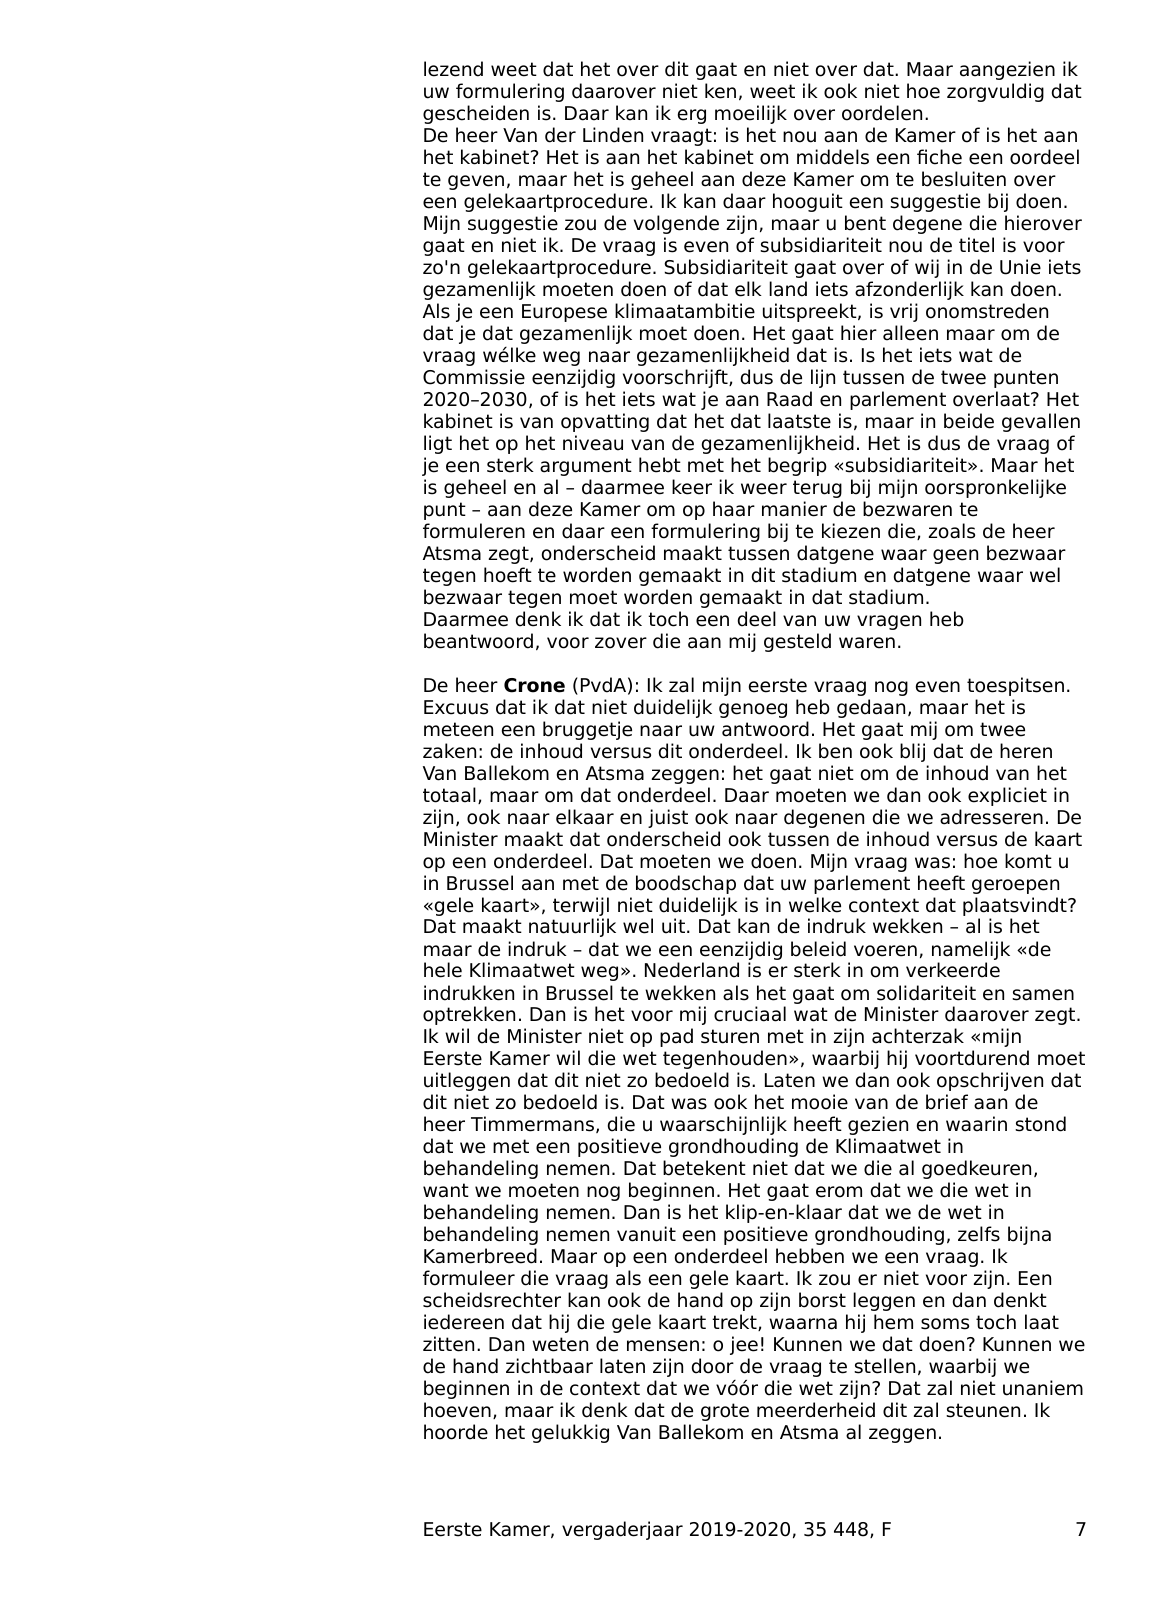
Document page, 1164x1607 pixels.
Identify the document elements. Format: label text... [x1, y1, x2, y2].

text De heer Crone (PvdA): Ik zal mijn eerste vraag nog even toespitsen. Excuus dat ik dat niet duidelijk genoeg heb gedaan, maar het is meteen een bruggetje naar uw antwoord. Het gaat mij om twee zaken: de inhoud versus dit onderdeel. Ik ben ook blij dat de heren Van Ballekom en Atsma zeggen: het gaat niet om de inhoud van het totaal, maar om dat onderdeel. Daar moeten we dan ook expliciet in zijn, ook naar elkaar en juist ook naar degenen die we adresseren. De Minister maakt dat onderscheid ook tussen de inhoud versus de kaart op een onderdeel. Dat moeten we doen. Mijn vraag was: hoe komt u in Brussel aan met de boodschap dat uw parlement heeft geroepen «gele kaart», terwijl niet duidelijk is in welke context dat plaatsvindt? Dat maakt natuurlijk wel uit. Dat kan de indruk wekken – al is het maar de indruk – dat we een eenzijdig beleid voeren, namelijk «de hele Klimaatwet weg». Nederland is er sterk in om verkeerde indrukken in Brussel te wekken als het gaat om solidariteit en samen optrekken. Dan is het voor mij cruciaal wat de Minister daarover zegt. Ik wil de Minister niet op pad sturen met in zijn achterzak «mijn Eerste Kamer wil die wet tegenhouden», waarbij hij voortdurend moet uitleggen dat dit niet zo bedoeld is. Laten we dan ook opschrijven dat dit niet zo bedoeld is. Dat was ook het mooie van de brief aan de heer Timmermans, die u waarschijnlijk heeft gezien en waarin stond dat we met een positieve grondhouding de Klimaatwet in behandeling nemen. Dat betekent niet dat we die al goedkeuren, want we moeten nog beginnen. Het gaat erom dat we die wet in behandeling nemen. Dan is het klip-en-klaar dat we de wet in behandeling nemen vanuit een positieve grondhouding, zelfs bijna Kamerbreed. Maar op een onderdeel hebben we een vraag. Ik formuleer die vraag als een gele kaart. Ik zou er niet voor zijn. Een scheidsrechter kan ook de hand op zijn borst leggen en dan denkt iedereen dat hij die gele kaart trekt, waarna hij hem soms toch laat zitten. Dan weten de mensen: o jee! Kunnen we dat doen? Kunnen we de hand zichtbaar laten zijn door de vraag te stellen, waarbij we beginnen in de context dat we vóór die wet zijn? Dat zal niet unaniem hoeven, maar ik denk dat de grote meerderheid dit zal steunen. Ik hoorde het gelukkig Van Ballekom en Atsma al zeggen. [422, 675, 1087, 1444]
text lezend weet dat het over dit gaat en niet over dat. Maar aangezien ik uw formulering daarover niet ken, weet ik ook niet hoe zorgvuldig dat gescheiden is. Daar kan ik erg moeilijk over oordelen. [422, 59, 1087, 125]
text Daarmee denk ik dat ik toch een deel van uw vragen heb beantwoord, voor zover die aan mij gesteld waren. [422, 608, 1087, 652]
text De heer Van der Linden vraagt: is het nou aan de Kamer of is het aan het kabinet? Het is aan het kabinet om middels een fiche een oordeel te geven, maar het is geheel aan deze Kamer om te besluiten over een gelekaartprocedure. Ik kan daar hooguit een suggestie bij doen. Mijn suggestie zou de volgende zijn, maar u bent degene die hierover gaat en niet ik. De vraag is even of subsidiariteit nou de titel is voor zo'n gelekaartprocedure. Subsidiariteit gaat over of wij in de Unie iets gezamenlijk moeten doen of dat elk land iets afzonderlijk kan doen. Als je een Europese klimaatambitie uitspreekt, is vrij onomstreden dat je dat gezamenlijk moet doen. Het gaat hier alleen maar om de vraag wélke weg naar gezamenlijkheid dat is. Is het iets wat de Commissie eenzijdig voorschrijft, dus de lijn tussen de twee punten 2020–2030, of is het iets wat je aan Raad en parlement overlaat? Het kabinet is van opvatting dat het dat laatste is, maar in beide gevallen ligt het op het niveau van de gezamenlijkheid. Het is dus de vraag of je een sterk argument hebt met het begrip «subsidiariteit». Maar het is geheel en al – daarmee keer ik weer terug bij mijn oorspronkelijke punt – aan deze Kamer om op haar manier de bezwaren te formuleren en daar een formulering bij te kiezen die, zoals de heer Atsma zegt, onderscheid maakt tussen datgene waar geen bezwaar tegen hoeft te worden gemaakt in dit stadium en datgene waar wel bezwaar tegen moet worden gemaakt in dat stadium. [422, 125, 1087, 608]
